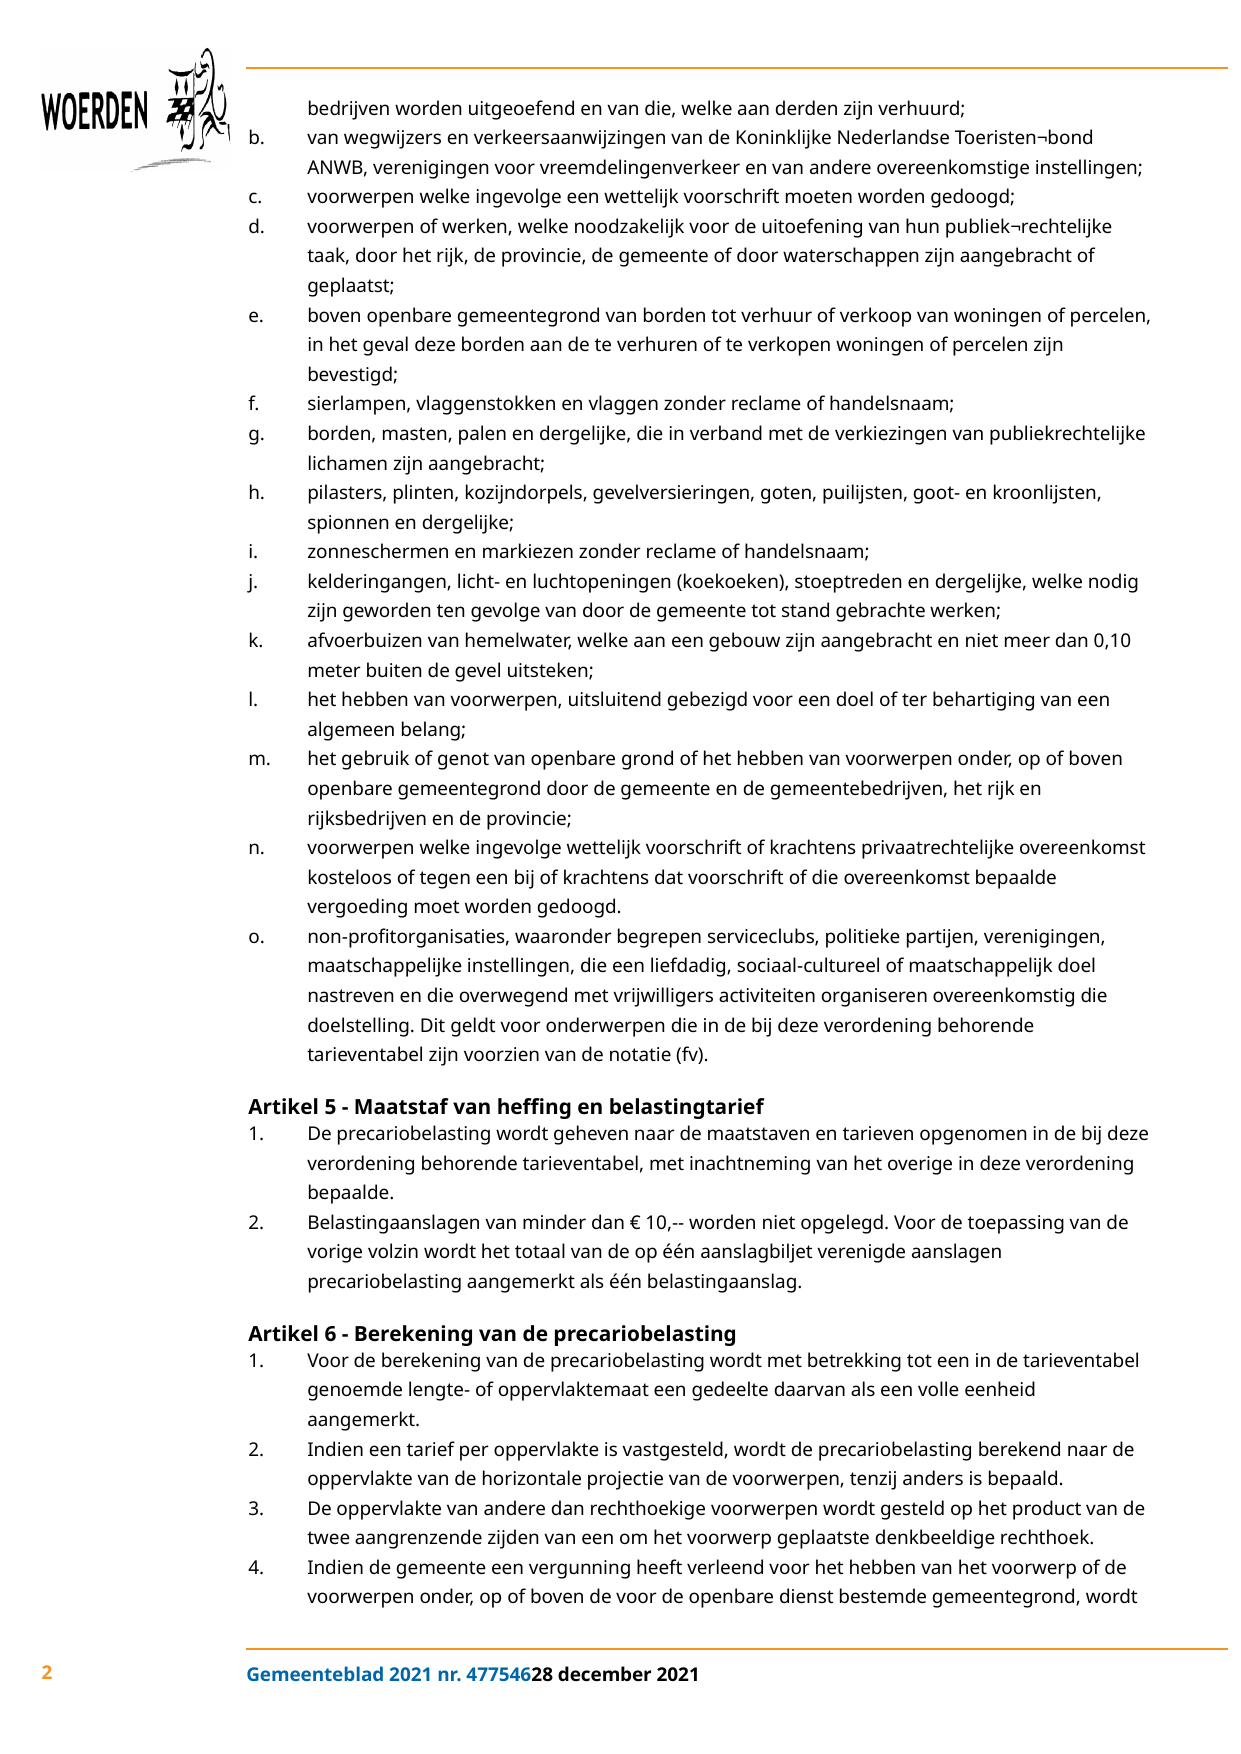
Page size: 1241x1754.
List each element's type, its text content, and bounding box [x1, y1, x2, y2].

list kelderingangen, licht- en luchtopeningen (koekoeken), stoeptreden en dergelijke, welke nodig zijn geworden ten gevolge van door de gemeente tot stand gebrachte werken; [248, 568, 1152, 623]
list bedrijven worden uitgeoefend en van die, welke aan derden zijn verhuurd; [248, 95, 1152, 121]
list voorwerpen welke ingevolge wettelijk voorschrift of krachtens privaatrechtelijke overeenkomst kosteloos of tegen een bij of krachtens dat voorschrift of die overeenkomst bepaalde vergoeding moet worden gedoogd. [248, 834, 1152, 919]
list borden, masten, palen en dergelijke, die in verband met de verkiezingen van publiekrechtelijke lichamen zijn aangebracht; [248, 420, 1152, 476]
list voorwerpen welke ingevolge een wettelijk voorschrift moeten worden gedoogd; [248, 183, 1152, 209]
list De oppervlakte van andere dan rechthoekige voorwerpen wordt gesteld op het product van de twee aangrenzende zijden van een om het voorwerp geplaatste denkbeeldige rechthoek. [248, 1495, 1152, 1550]
text Artikel 5 - Maatstaf van heffing en belastingtarief [248, 1092, 1152, 1120]
text Artikel 6 - Berekening van de precariobelasting [248, 1319, 1152, 1347]
list boven openbare gemeentegrond van borden tot verhuur of verkoop van woningen of percelen, in het geval deze borden aan de te verhuren of te verkopen woningen of percelen zijn bevestigd; [248, 302, 1152, 387]
list van wegwijzers en verkeersaanwijzingen van de Koninklijke Nederlandse Toeristen¬bond ANWB, verenigingen voor vreemdelingenverkeer en van andere overeenkomstige instellingen; [248, 124, 1152, 180]
list het gebruik of genot van openbare grond of het hebben van voorwerpen onder, op of boven openbare gemeentegrond door de gemeente en de gemeentebedrijven, het rijk en rijksbedrijven en de provincie; [248, 746, 1152, 831]
list De precariobelasting wordt geheven naar de maatstaven en tarieven opgenomen in de bij deze verordening behorende tarieventabel, met inachtneming van het overige in deze verordening bepaalde. [248, 1120, 1152, 1205]
list Indien de gemeente een vergunning heeft verleend voor het hebben van het voorwerp of de voorwerpen onder, op of boven de voor de openbare dienst bestemde gemeentegrond, wordt [248, 1554, 1152, 1609]
list Belastingaanslagen van minder dan € 10,-- worden niet opgelegd. Voor de toepassing van de vorige volzin wordt het totaal van de op één aanslagbiljet verenigde aanslagen precariobelasting aangemerkt als één belastingaanslag. [248, 1209, 1152, 1294]
list non-profitorganisaties, waaronder begrepen serviceclubs, politieke partijen, verenigingen, maatschappelijke instellingen, die een liefdadig, sociaal-cultureel of maatschappelijk doel nastreven en die overwegend met vrijwilligers activiteiten organiseren overeenkomstig die doelstelling. Dit geldt voor onderwerpen die in de bij deze verordening behorende tarieventabel zijn voorzien van de notatie (fv). [248, 923, 1152, 1067]
list zonneschermen en markiezen zonder reclame of handelsnaam; [248, 538, 1152, 564]
list pilasters, plinten, kozijndorpels, gevelversieringen, goten, puilijsten, goot- en kroonlijsten, spionnen en dergelijke; [248, 479, 1152, 535]
list voorwerpen of werken, welke noodzakelijk voor de uitoefening van hun publiek¬rechtelijke taak, door het rijk, de provincie, de gemeente of door waterschappen zijn aangebracht of geplaatst; [248, 213, 1152, 298]
picture [41, 47, 231, 172]
list het hebben van voorwerpen, uitsluitend gebezigd voor een doel of ter behartiging van een algemeen belang; [248, 686, 1152, 742]
list sierlampen, vlaggenstokken en vlaggen zonder reclame of handelsnaam; [248, 391, 1152, 416]
list Indien een tarief per oppervlakte is vastgesteld, wordt de precariobelasting berekend naar de oppervlakte van de horizontale projectie van de voorwerpen, tenzij anders is bepaald. [248, 1436, 1152, 1491]
list afvoerbuizen van hemelwater, welke aan een gebouw zijn aangebracht en niet meer dan 0,10 meter buiten de gevel uitsteken; [248, 627, 1152, 683]
list Voor de berekening van de precariobelasting wordt met betrekking tot een in de tarieventabel genoemde lengte- of oppervlaktemaat een gedeelte daarvan als een volle eenheid aangemerkt. [248, 1347, 1152, 1432]
